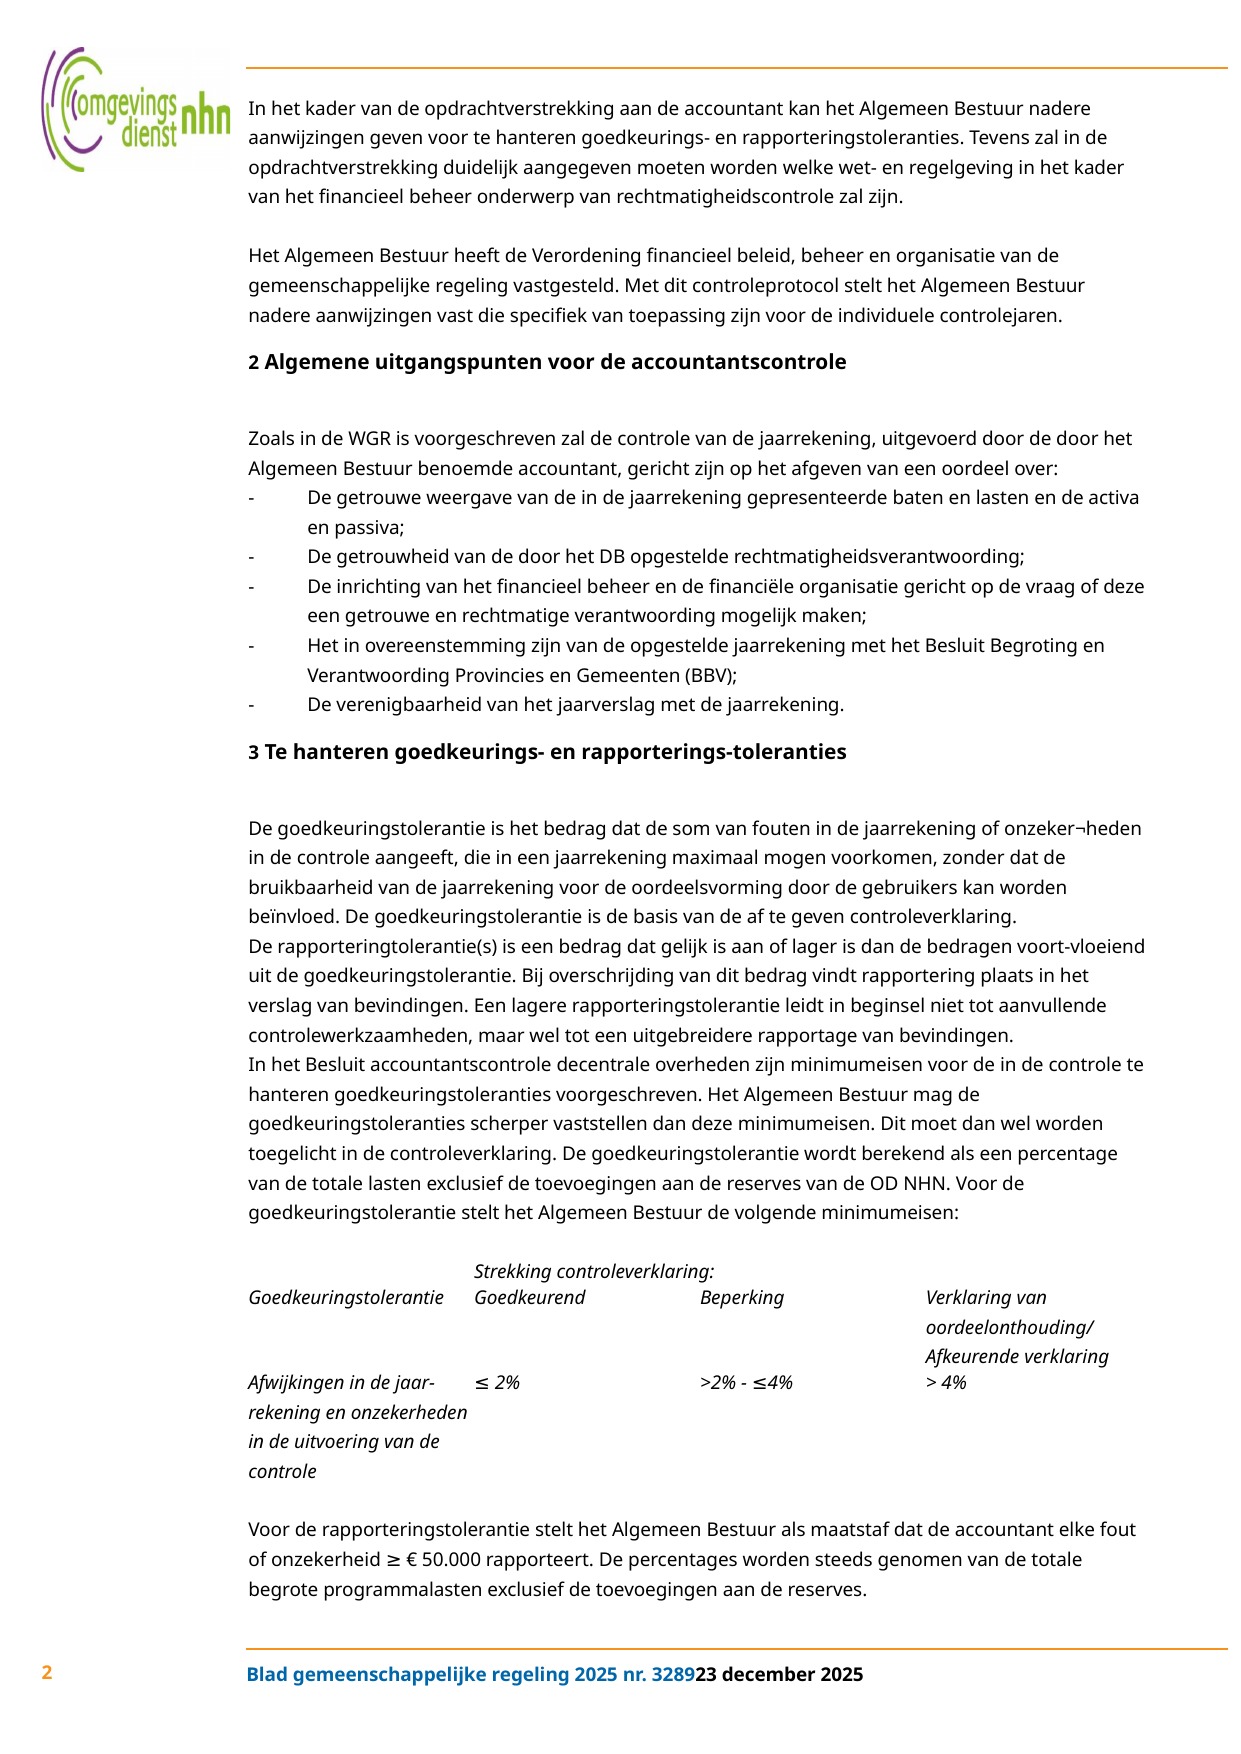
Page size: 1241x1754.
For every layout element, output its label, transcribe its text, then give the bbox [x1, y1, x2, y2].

list De getrouwheid van de door het DB opgestelde rechtmatigheidsverantwoording; [248, 543, 1152, 569]
table_cell Afwijkingen in de jaar-rekening en onzekerheden in de uitvoering van de controle [248, 1369, 474, 1484]
list De verenigbaarheid van het jaarverslag met de jaarrekening. [248, 691, 1152, 717]
table_cell ≤ 2% [474, 1369, 700, 1484]
table_header [248, 1259, 474, 1284]
table_cell Verklaring van oordeelonthouding/ Afkeurende verklaring [926, 1284, 1152, 1369]
table_cell Beperking [700, 1284, 926, 1369]
text In het Besluit accountantscontrole decentrale overheden zijn minimumeisen voor de in de controle te hanteren goedkeuringstoleranties voorgeschreven. Het Algemeen Bestuur mag de goedkeuringstoleranties scherper vaststellen dan deze minimumeisen. Dit moet dan wel worden toegelicht in de controleverklaring. De goedkeuringstolerantie wordt berekend als een percentage van de totale lasten exclusief de toevoegingen aan de reserves van de OD NHN. Voor de goedkeuringstolerantie stelt het Algemeen Bestuur de volgende minimumeisen: [248, 1051, 1152, 1225]
text In het kader van de opdrachtverstrekking aan de accountant kan het Algemeen Bestuur nadere aanwijzingen geven voor te hanteren goedkeurings- en rapporteringstoleranties. Tevens zal in de opdrachtverstrekking duidelijk aangegeven moeten worden welke wet- en regelgeving in het kader van het financieel beheer onderwerp van rechtmatigheidscontrole zal zijn. [248, 95, 1152, 209]
table_cell Goedkeuringstolerantie [248, 1284, 474, 1369]
list De getrouwe weergave van de in de jaarrekening gepresenteerde baten en lasten en de activa en passiva; [248, 484, 1152, 540]
text De goedkeuringstolerantie is het bedrag dat de som van fouten in de jaarrekening of onzeker¬heden in de controle aangeeft, die in een jaarrekening maximaal mogen voorkomen, zonder dat de bruikbaarheid van de jaarrekening voor de oordeelsvorming door de gebruikers kan worden beïnvloed. De goedkeuringstolerantie is de basis van de af te geven controleverklaring. [248, 815, 1152, 929]
picture [41, 47, 231, 172]
list De inrichting van het financieel beheer en de financiële organisatie gericht op de vraag of deze een getrouwe en rechtmatige verantwoording mogelijk maken; [248, 573, 1152, 628]
table_cell Goedkeurend [474, 1284, 700, 1369]
list Het in overeenstemming zijn van de opgestelde jaarrekening met het Besluit Begroting en Verantwoording Provincies en Gemeenten (BBV); [248, 632, 1152, 688]
text 2 Algemene uitgangspunten voor de accountantscontrole [248, 347, 1152, 376]
table_header Strekking controleverklaring: [474, 1259, 1152, 1284]
text Zoals in de WGR is voorgeschreven zal de controle van de jaarrekening, uitgevoerd door de door het Algemeen Bestuur benoemde accountant, gericht zijn op het afgeven van een oordeel over: [248, 425, 1152, 481]
table_cell > 4% [926, 1369, 1152, 1484]
text 3 Te hanteren goedkeurings- en rapporterings-toleranties [248, 737, 1152, 766]
text Voor de rapporteringstolerantie stelt het Algemeen Bestuur als maatstaf dat de accountant elke fout of onzekerheid ≥ € 50.000 rapporteert. De percentages worden steeds genomen van de totale begrote programmalasten exclusief de toevoegingen aan de reserves. [248, 1517, 1152, 1601]
table_cell >2% - ≤4% [700, 1369, 926, 1484]
text De rapporteringtolerantie(s) is een bedrag dat gelijk is aan of lager is dan de bedragen voort-vloeiend uit de goedkeuringstolerantie. Bij overschrijding van dit bedrag vindt rapportering plaats in het verslag van bevindingen. Een lagere rapporteringstolerantie leidt in beginsel niet tot aanvullende controlewerkzaamheden, maar wel tot een uitgebreidere rapportage van bevindingen. [248, 933, 1152, 1048]
text Het Algemeen Bestuur heeft de Verordening financieel beleid, beheer en organisatie van de gemeenschappelijke regeling vastgesteld. Met dit controleprotocol stelt het Algemeen Bestuur nadere aanwijzingen vast die specifiek van toepassing zijn voor de individuele controlejaren. [248, 243, 1152, 328]
